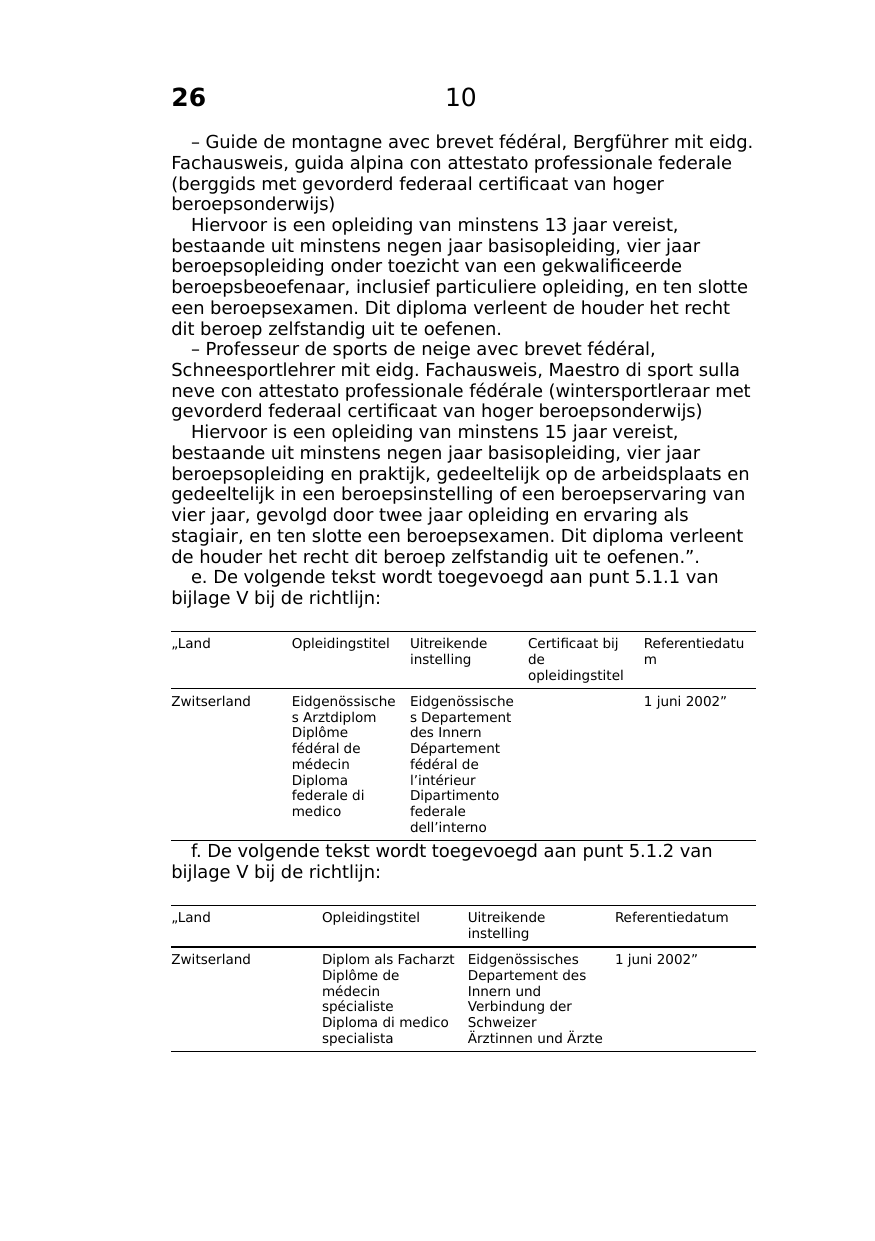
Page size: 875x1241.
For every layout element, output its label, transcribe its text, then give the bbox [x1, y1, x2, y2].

table_header Opleidingstitel [286, 632, 404, 688]
table_cell Diplom als Facharzt Diplôme de médecin spécialiste Diploma di medico specialista [316, 948, 462, 1051]
table_cell Zwitserland [171, 948, 316, 1051]
table_header Referentiedatum [638, 632, 756, 688]
table_cell [522, 689, 638, 840]
table_cell Zwitserland [171, 689, 286, 840]
table_header Certificaat bij de opleidingstitel [522, 632, 638, 688]
text – Guide de montagne avec brevet fédéral, Bergführer mit eidg. Fachausweis, guida alpina con attestato professionale federale (berggids met gevorderd federaal certificaat van hoger beroepsonderwijs) [171, 132, 756, 215]
text Hiervoor is een opleiding van minstens 13 jaar vereist, bestaande uit minstens negen jaar basisopleiding, vier jaar beroepsopleiding onder toezicht van een gekwalificeerde beroepsbeoefenaar, inclusief particuliere opleiding, en ten slotte een beroepsexamen. Dit diploma verleent de houder het recht dit beroep zelfstandig uit te oefenen. [171, 215, 756, 339]
table_header Opleidingstitel [316, 906, 462, 946]
table_cell 1 juni 2002” [638, 689, 756, 840]
table_header „Land [171, 632, 286, 688]
table_cell 1 juni 2002” [609, 948, 756, 1051]
table_cell Eidgenössisches Departement des Innern und Verbindung der Schweizer Ärztinnen und Ärzte [462, 948, 609, 1051]
table_header Uitreikende instelling [404, 632, 522, 688]
table_cell Eidgenössisches Arztdiplom Diplôme fédéral de médecin Diploma federale di medico [286, 689, 404, 840]
table_header „Land [171, 906, 316, 946]
table_header Uitreikende instelling [462, 906, 609, 946]
text Hiervoor is een opleiding van minstens 15 jaar vereist, bestaande uit minstens negen jaar basisopleiding, vier jaar beroepsopleiding en praktijk, gedeeltelijk op de arbeidsplaats en gedeeltelijk in een beroepsinstelling of een beroepservaring van vier jaar, gevolgd door twee jaar opleiding en ervaring als stagiair, en ten slotte een beroepsexamen. Dit diploma verleent de houder het recht dit beroep zelfstandig uit te oefenen.”. [171, 422, 756, 567]
table_cell Eidgenössisches Departement des Innern Département fédéral de l’intérieur Dipartimento federale dell’interno [404, 689, 522, 840]
table_header Referentiedatum [609, 906, 756, 946]
text e. De volgende tekst wordt toegevoegd aan punt 5.1.1 van bijlage V bij de richtlijn: [171, 567, 756, 609]
text f. De volgende tekst wordt toegevoegd aan punt 5.1.2 van bijlage V bij de richtlijn: [171, 841, 756, 883]
text – Professeur de sports de neige avec brevet fédéral, Schneesportlehrer mit eidg. Fachausweis, Maestro di sport sulla neve con attestato professionale fédérale (wintersportleraar met gevorderd federaal certificaat van hoger beroepsonderwijs) [171, 339, 756, 422]
